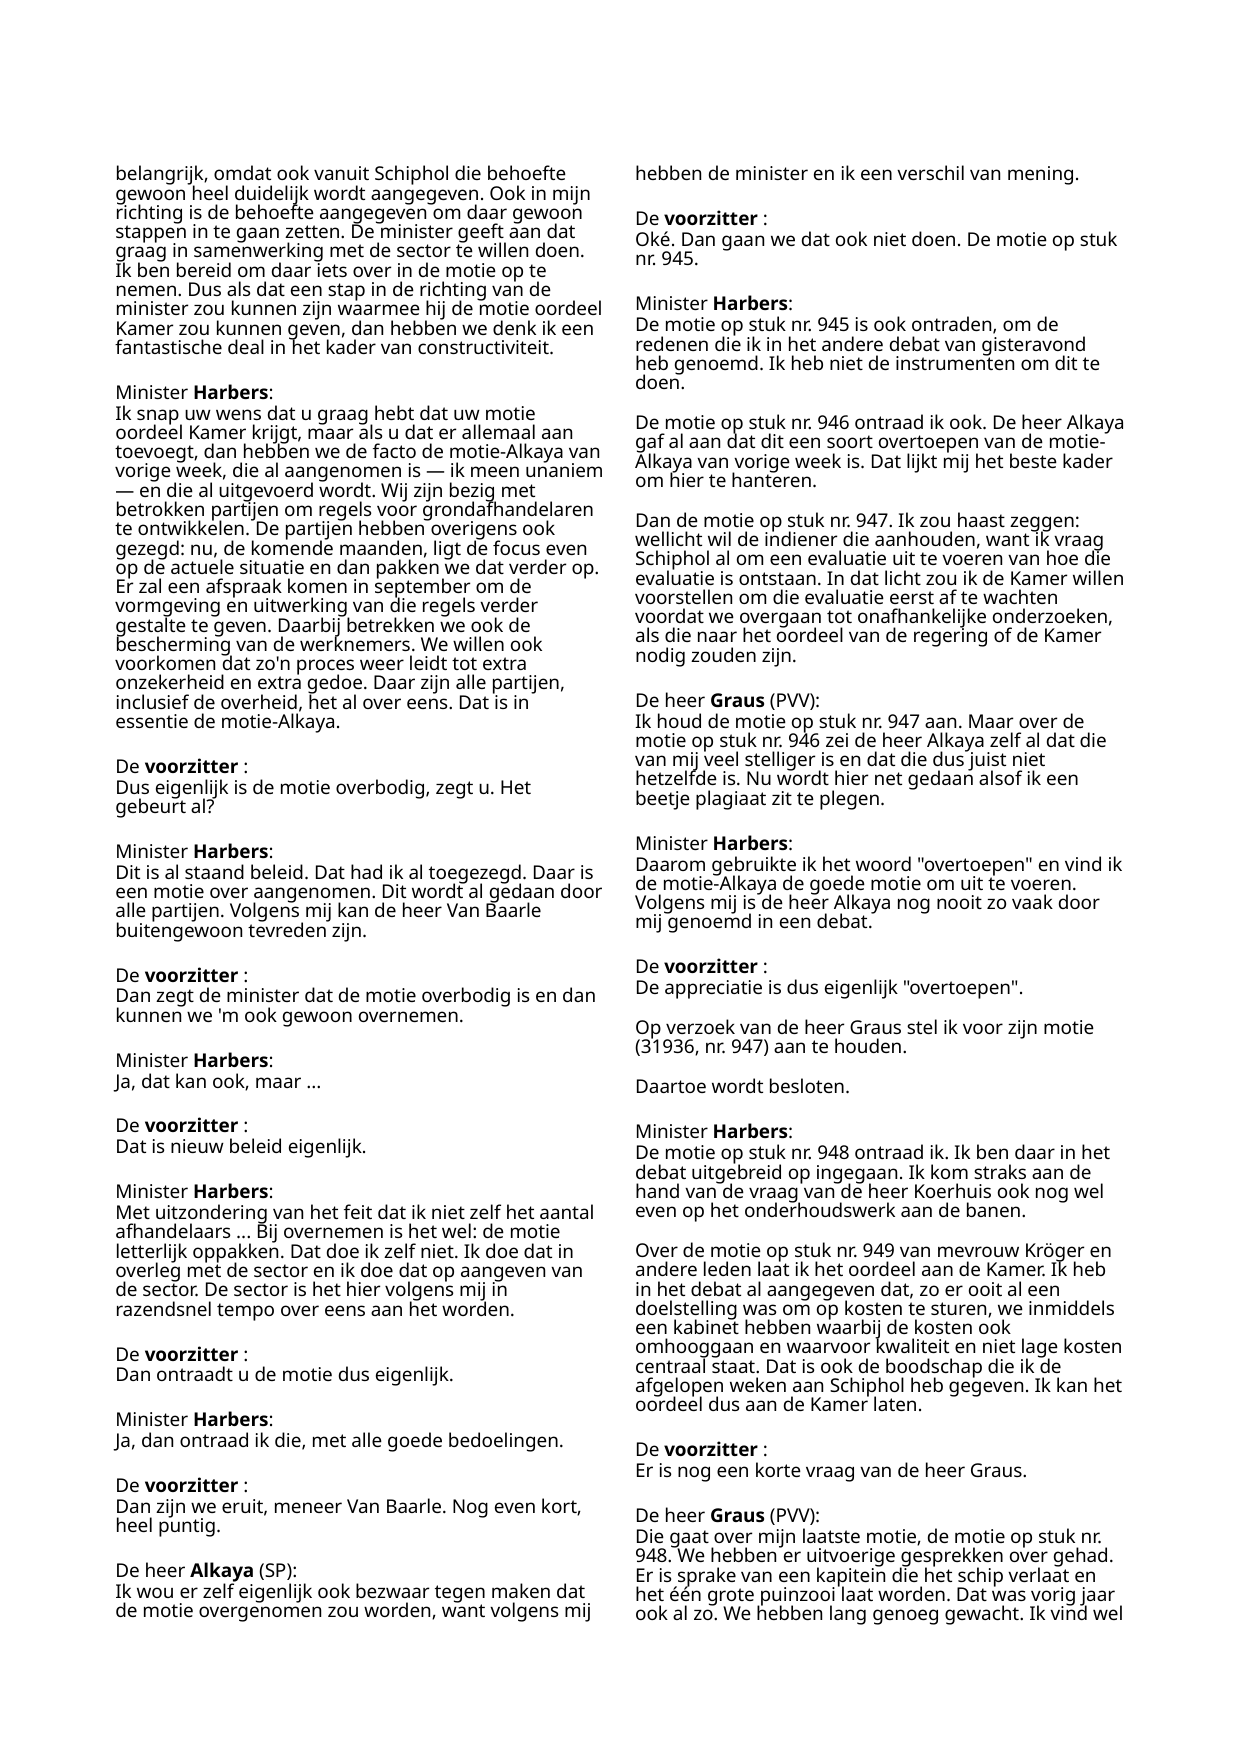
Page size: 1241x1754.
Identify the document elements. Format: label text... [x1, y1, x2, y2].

text Met uitzondering van het feit dat ik niet zelf het aantal afhandelaars ... Bij overnemen is het wel: de motie letterlijk oppakken. Dat doe ik zelf niet. Ik doe dat in overleg met de sector en ik doe dat op aangeven van de sector. De sector is het hier volgens mij in razendsnel tempo over eens aan het worden. [115, 1204, 605, 1320]
text Minister Harbers: [635, 1119, 1125, 1144]
text De appreciatie is dus eigenlijk "overtoepen". [635, 979, 1125, 998]
text Ja, dat kan ook, maar ... [115, 1073, 605, 1092]
text Minister Harbers: [115, 1178, 605, 1204]
text Daartoe wordt besloten. [635, 1078, 1125, 1098]
text De voorzitter : [115, 1113, 605, 1138]
text De motie op stuk nr. 946 ontraad ik ook. De heer Alkaya gaf al aan dat dit een soort overtoepen van de motie-Alkaya van vorige week is. Dat lijkt mij het beste kader om hier te hanteren. [635, 414, 1125, 491]
text Die gaat over mijn laatste motie, de motie op stuk nr. 948. We hebben er uitvoerige gesprekken over gehad. Er is sprake van een kapitein die het schip verlaat en het één grote puinzooi laat worden. Dat was vorig jaar ook al zo. We hebben lang genoeg gewacht. Ik vind wel [635, 1528, 1125, 1624]
text De voorzitter : [115, 1341, 605, 1366]
text Minister Harbers: [635, 291, 1125, 316]
text Ik houd de motie op stuk nr. 947 aan. Maar over de motie op stuk nr. 946 zei de heer Alkaya zelf al dat die van mij veel stelliger is en dat die dus juist niet hetzelfde is. Nu wordt hier net gedaan alsof ik een beetje plagiaat zit te plegen. [635, 713, 1125, 809]
text De heer Graus (PVV): [635, 1502, 1125, 1528]
text De heer Alkaya (SP): [115, 1557, 605, 1583]
text De voorzitter : [115, 1472, 605, 1498]
text hebben de minister en ik een verschil van mening. [635, 165, 1125, 184]
text Ik snap uw wens dat u graag hebt dat uw motie oordeel Kamer krijgt, maar als u dat er allemaal aan toevoegt, dan hebben we de facto de motie-Alkaya van vorige week, die al aangenomen is — ik meen unaniem — en die al uitgevoerd wordt. Wij zijn bezig met betrokken partijen om regels voor grondafhandelaren te ontwikkelen. De partijen hebben overigens ook gezegd: nu, de komende maanden, ligt de focus even op de actuele situatie en dan pakken we dat verder op. Er zal een afspraak komen in september om de vormgeving en uitwerking van die regels verder gestalte te geven. Daarbij betrekken we ook de bescherming van de werknemers. We willen ook voorkomen dat zo'n proces weer leidt tot extra onzekerheid en extra gedoe. Daar zijn alle partijen, inclusief de overheid, het al over eens. Dat is in essentie de motie-Alkaya. [115, 404, 605, 732]
text Minister Harbers: [115, 1047, 605, 1073]
text belangrijk, omdat ook vanuit Schiphol die behoefte gewoon heel duidelijk wordt aangegeven. Ook in mijn richting is de behoefte aangegeven om daar gewoon stappen in te gaan zetten. De minister geeft aan dat graag in samenwerking met de sector te willen doen. Ik ben bereid om daar iets over in de motie op te nemen. Dus als dat een stap in de richting van de minister zou kunnen zijn waarmee hij de motie oordeel Kamer zou kunnen geven, dan hebben we denk ik een fantastische deal in het kader van constructiviteit. [115, 165, 605, 358]
text Minister Harbers: [635, 830, 1125, 856]
text Er is nog een korte vraag van de heer Graus. [635, 1462, 1125, 1481]
text De heer Graus (PVV): [635, 687, 1125, 713]
text Dan zijn we eruit, meneer Van Baarle. Nog even kort, heel puntig. [115, 1498, 605, 1537]
text De voorzitter : [635, 1436, 1125, 1462]
text Dan ontraadt u de motie dus eigenlijk. [115, 1366, 605, 1386]
text De voorzitter : [115, 962, 605, 987]
text Oké. Dan gaan we dat ook niet doen. De motie op stuk nr. 945. [635, 231, 1125, 270]
text Dit is al staand beleid. Dat had ik al toegezegd. Daar is een motie over aangenomen. Dit wordt al gedaan door alle partijen. Volgens mij kan de heer Van Baarle buitengewoon tevreden zijn. [115, 864, 605, 941]
text Dus eigenlijk is de motie overbodig, zegt u. Het gebeurt al? [115, 779, 605, 817]
text Ja, dan ontraad ik die, met alle goede bedoelingen. [115, 1432, 605, 1452]
text Ik wou er zelf eigenlijk ook bezwaar tegen maken dat de motie overgenomen zou worden, want volgens mij [115, 1583, 605, 1622]
text Dan zegt de minister dat de motie overbodig is en dan kunnen we 'm ook gewoon overnemen. [115, 987, 605, 1026]
text Daarom gebruikte ik het woord "overtoepen" en vind ik de motie-Alkaya de goede motie om uit te voeren. Volgens mij is de heer Alkaya nog nooit zo vaak door mij genoemd in een debat. [635, 856, 1125, 933]
text Minister Harbers: [115, 1407, 605, 1432]
text Dat is nieuw beleid eigenlijk. [115, 1138, 605, 1158]
text De motie op stuk nr. 945 is ook ontraden, om de redenen die ik in het andere debat van gisteravond heb genoemd. Ik heb niet de instrumenten om dit te doen. [635, 316, 1125, 393]
text Over de motie op stuk nr. 949 van mevrouw Kröger en andere leden laat ik het oordeel aan de Kamer. Ik heb in het debat al aangegeven dat, zo er ooit al een doelstelling was om op kosten te sturen, we inmiddels een kabinet hebben waarbij de kosten ook omhooggaan en waarvoor kwaliteit en niet lage kosten centraal staat. Dat is ook de boodschap die ik de afgelopen weken aan Schiphol heb gegeven. Ik kan het oordeel dus aan de Kamer laten. [635, 1242, 1125, 1416]
text Minister Harbers: [115, 379, 605, 404]
text Minister Harbers: [115, 838, 605, 864]
text De motie op stuk nr. 948 ontraad ik. Ik ben daar in het debat uitgebreid op ingegaan. Ik kom straks aan de hand van de vraag van de heer Koerhuis ook nog wel even op het onderhoudswerk aan de banen. [635, 1144, 1125, 1221]
text De voorzitter : [635, 205, 1125, 231]
text De voorzitter : [635, 953, 1125, 979]
text Dan de motie op stuk nr. 947. Ik zou haast zeggen: wellicht wil de indiener die aanhouden, want ik vraag Schiphol al om een evaluatie uit te voeren van hoe die evaluatie is ontstaan. In dat licht zou ik de Kamer willen voorstellen om die evaluatie eerst af te wachten voordat we overgaan tot onafhankelijke onderzoeken, als die naar het oordeel van de regering of de Kamer nodig zouden zijn. [635, 512, 1125, 666]
text Op verzoek van de heer Graus stel ik voor zijn motie (31936, nr. 947) aan te houden. [635, 1019, 1125, 1058]
text De voorzitter : [115, 753, 605, 779]
